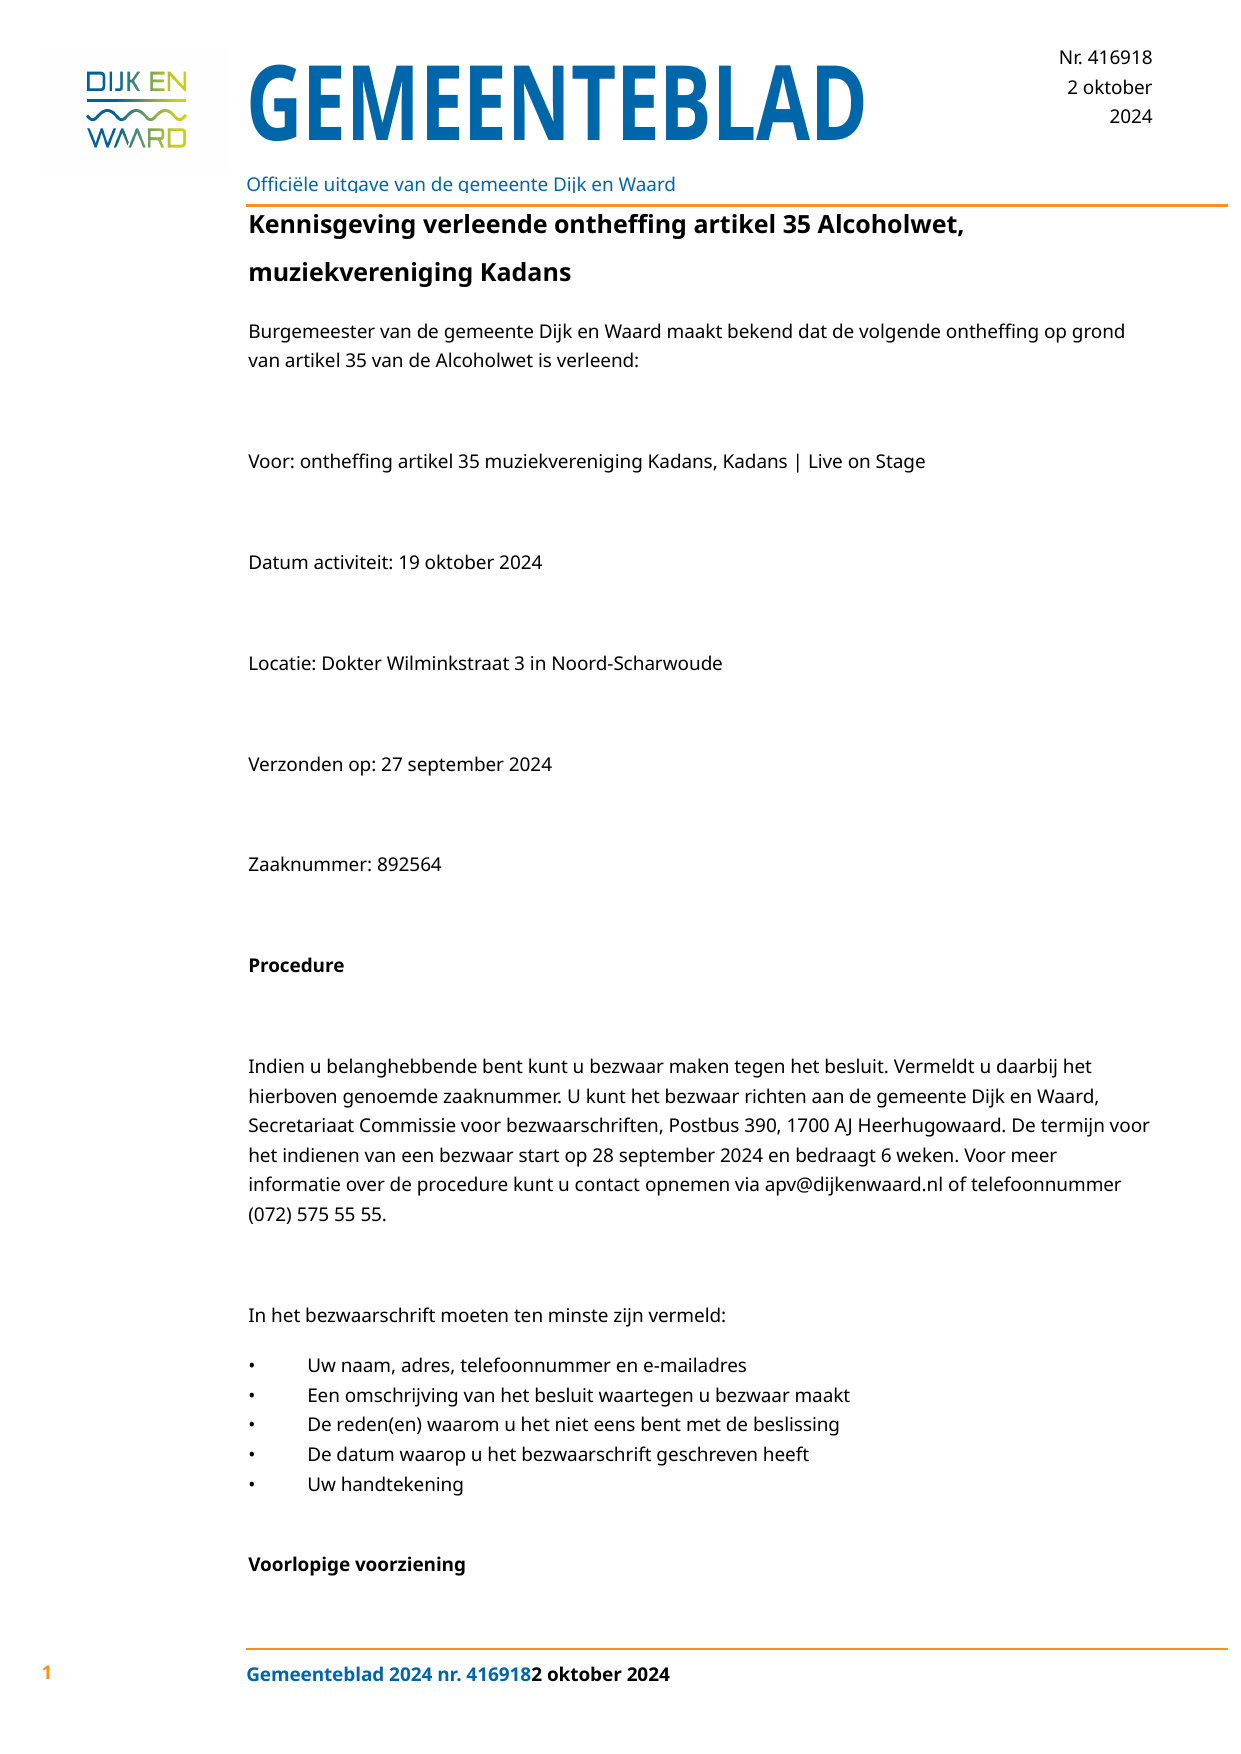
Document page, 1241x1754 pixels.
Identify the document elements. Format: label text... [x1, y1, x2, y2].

list De reden(en) waarom u het niet eens bent met de beslissing [248, 1412, 1152, 1437]
text Voorlopige voorziening [248, 1551, 1152, 1577]
text Verzonden op: 27 september 2024 [248, 751, 1152, 777]
text Indien u belanghebbende bent kunt u bezwaar maken tegen het besluit. Vermeldt u daarbij het hierboven genoemde zaaknummer. U kunt het bezwaar richten aan de gemeente Dijk en Waard, Secretariaat Commissie voor bezwaarschriften, Postbus 390, 1700 AJ Heerhugowaard. De termijn voor het indienen van een bezwaar start op 28 september 2024 en bedraagt 6 weken. Voor meer informatie over de procedure kunt u contact opnemen via apv@dijkenwaard.nl of telefoonnummer (072) 575 55 55. [248, 1053, 1152, 1227]
text Procedure [248, 952, 1152, 978]
text Voor: ontheffing artikel 35 muziekvereniging Kadans, Kadans | Live on Stage [248, 448, 1152, 474]
text Kennisgeving verleende ontheffing artikel 35 Alcoholwet, muziekvereniging Kadans [248, 207, 1152, 288]
text Zaaknummer: 892564 [248, 852, 1152, 877]
text In het bezwaarschrift moeten ten minste zijn vermeld: [248, 1302, 1152, 1328]
picture [41, 47, 231, 172]
text Datum activiteit: 19 oktober 2024 [248, 549, 1152, 575]
list Uw naam, adres, telefoonnummer en e-mailadres [248, 1352, 1152, 1378]
list Een omschrijving van het besluit waartegen u bezwaar maakt [248, 1382, 1152, 1408]
list Uw handtekening [248, 1471, 1152, 1497]
text Burgemeester van de gemeente Dijk en Waard maakt bekend dat de volgende ontheffing op grond van artikel 35 van de Alcoholwet is verleend: [248, 318, 1152, 373]
text Locatie: Dokter Wilminkstraat 3 in Noord-Scharwoude [248, 650, 1152, 676]
list De datum waarop u het bezwaarschrift geschreven heeft [248, 1441, 1152, 1467]
